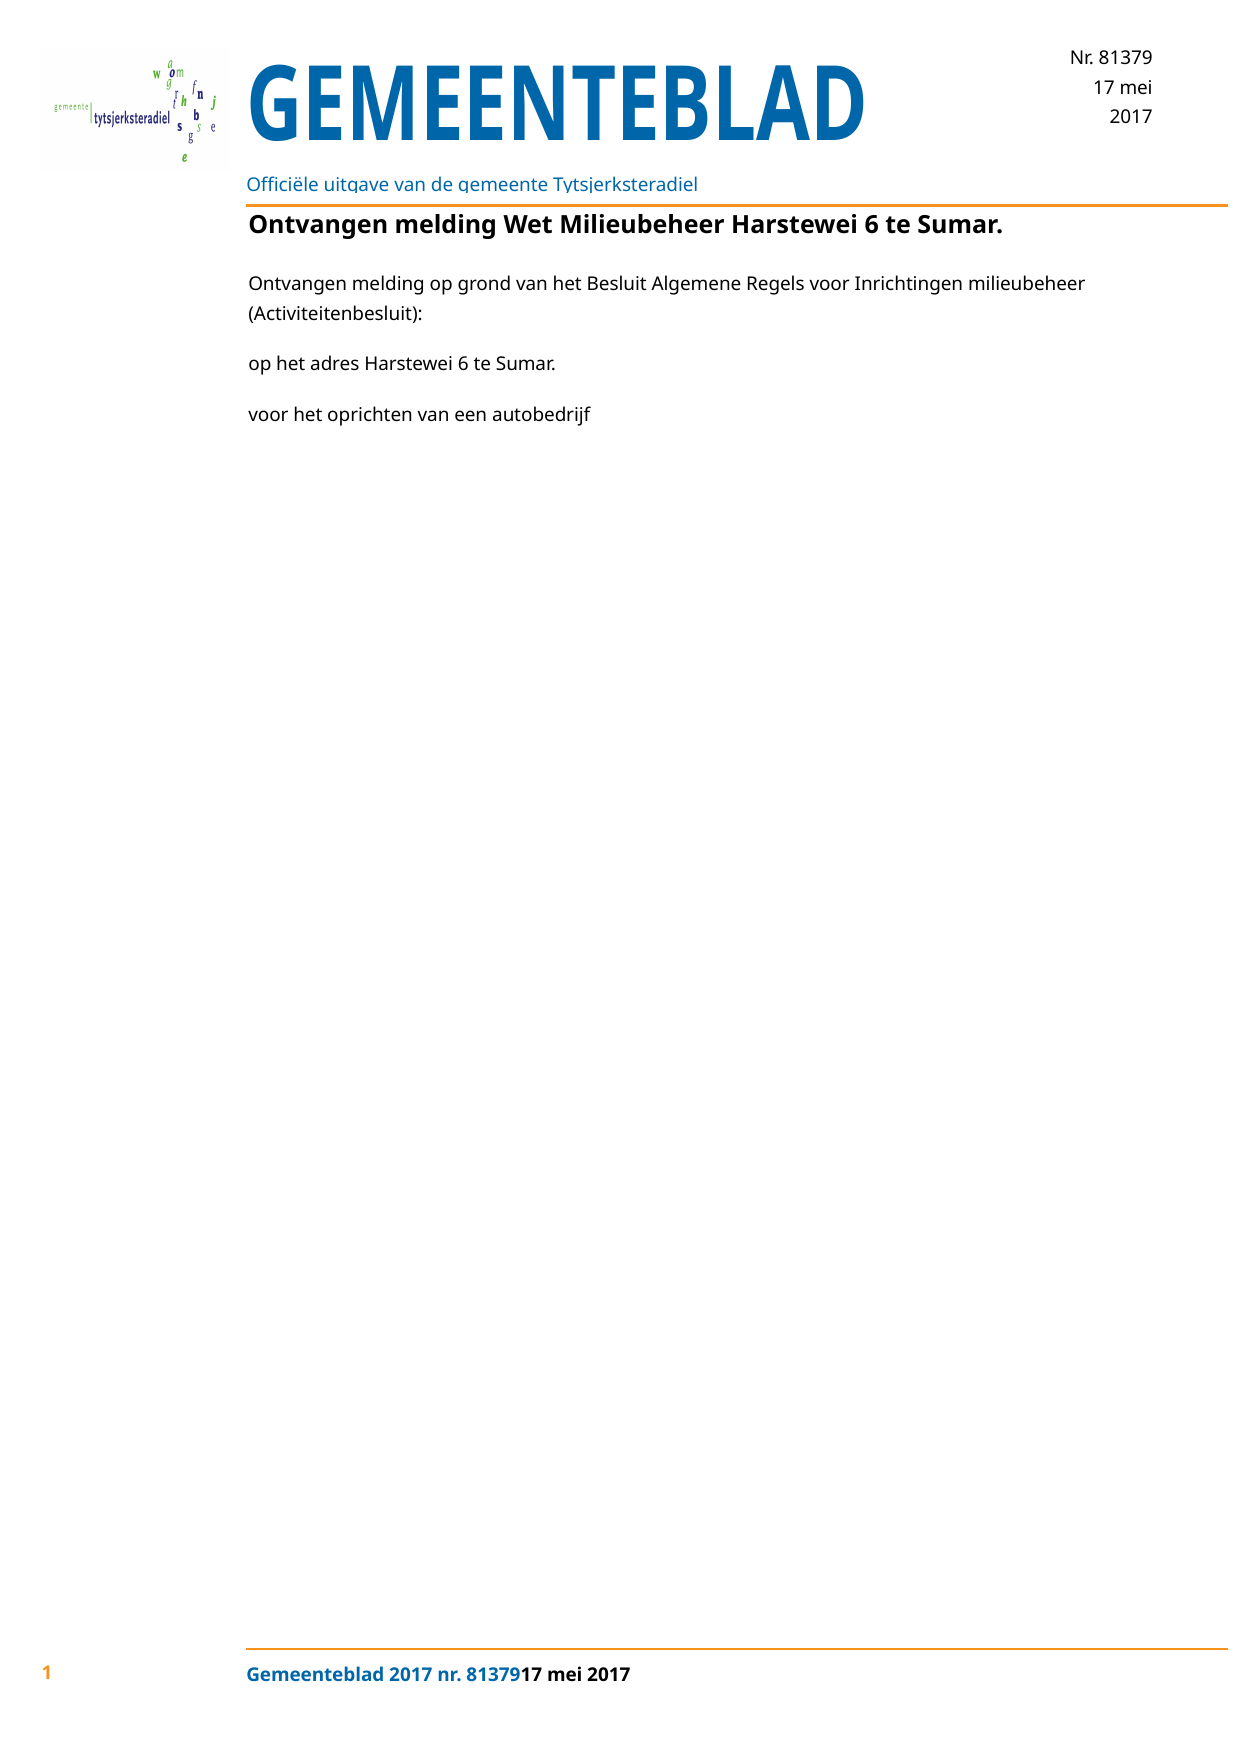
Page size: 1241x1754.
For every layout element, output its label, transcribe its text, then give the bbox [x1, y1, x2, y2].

text Ontvangen melding Wet Milieubeheer Harstewei 6 te Sumar. [248, 207, 1152, 241]
picture [41, 47, 231, 172]
text voor het oprichten van een autobedrijf [248, 401, 1152, 426]
text op het adres Harstewei 6 te Sumar. [248, 350, 1152, 376]
text Ontvangen melding op grond van het Besluit Algemene Regels voor Inrichtingen milieubeheer (Activiteitenbesluit): [248, 270, 1152, 326]
